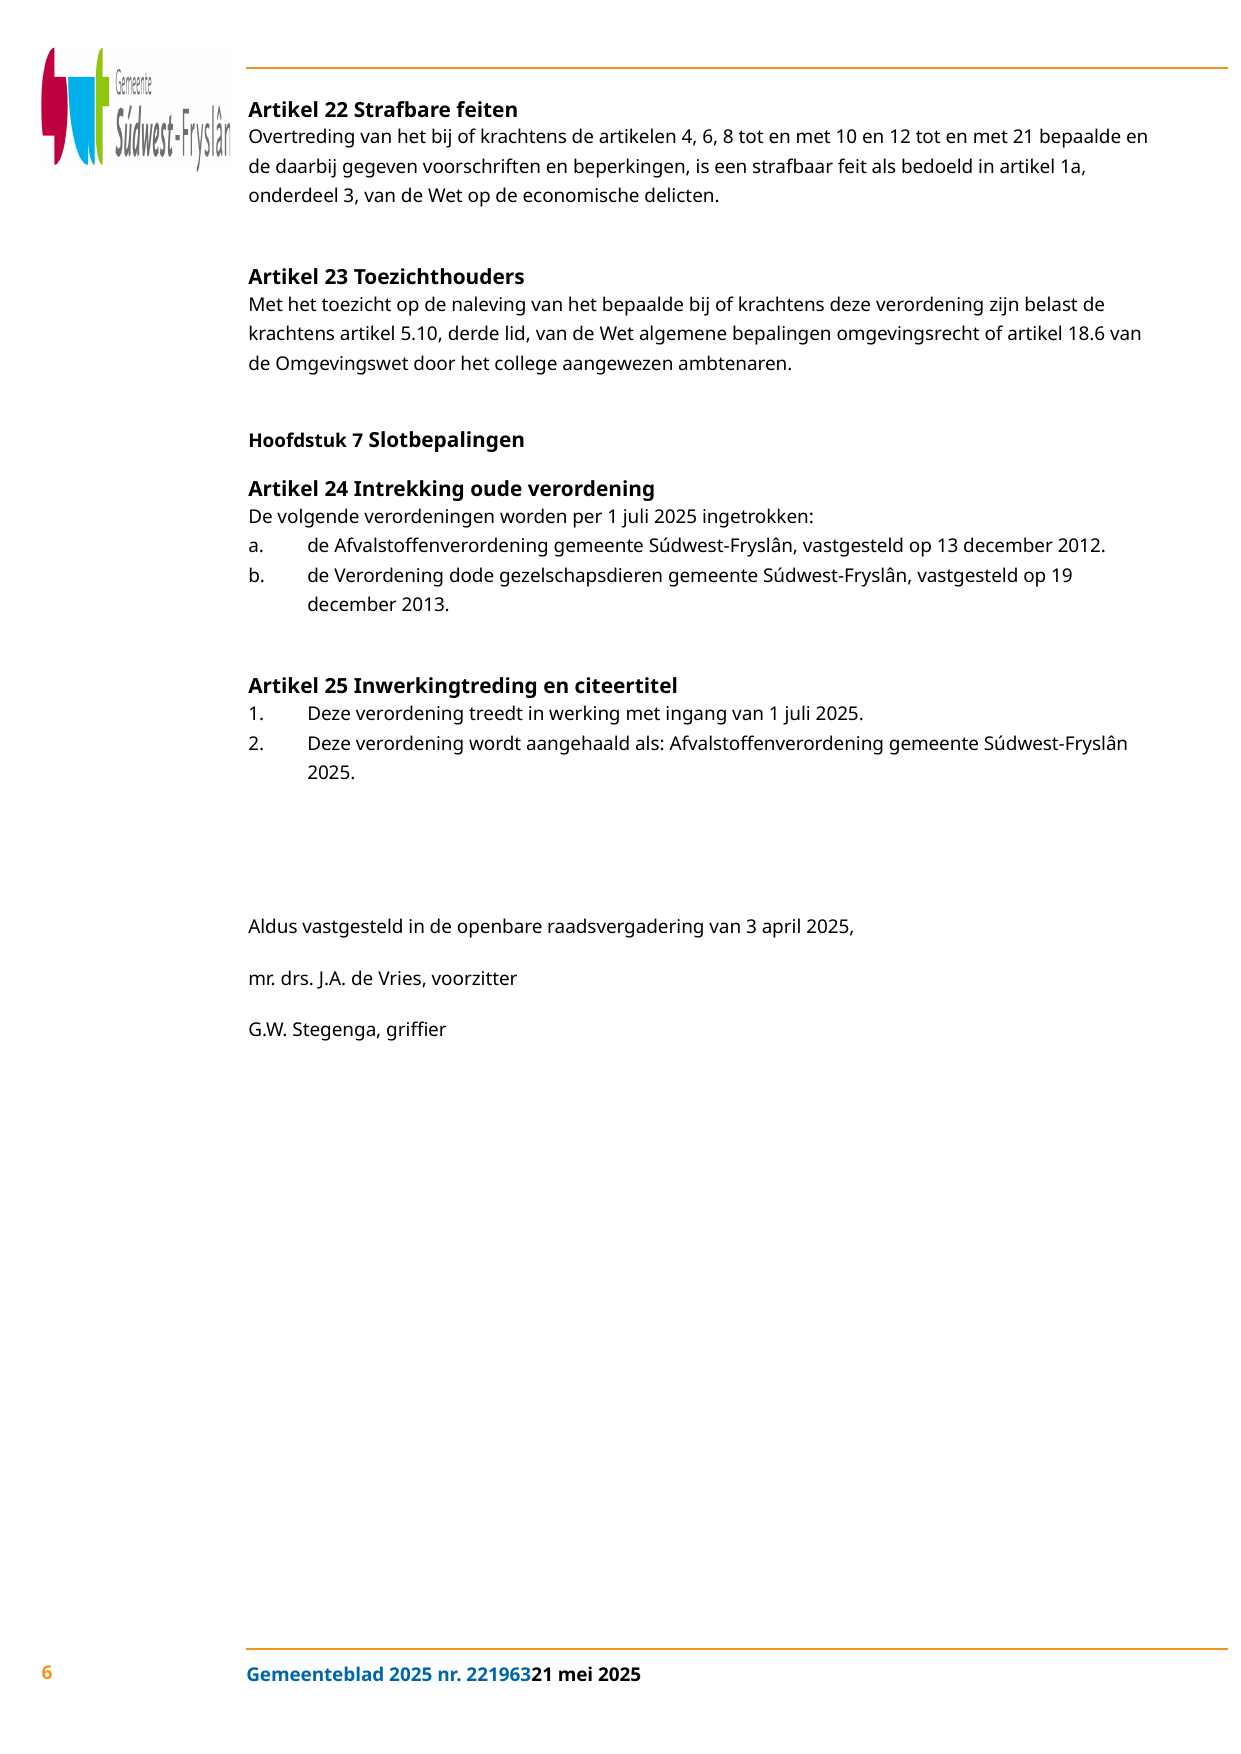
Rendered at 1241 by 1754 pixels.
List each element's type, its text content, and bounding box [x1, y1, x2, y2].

text Hoofdstuk 7 Slotbepalingen [248, 425, 1152, 454]
text Met het toezicht op de naleving van het bepaalde bij of krachtens deze verordening zijn belast de krachtens artikel 5.10, derde lid, van de Wet algemene bepalingen omgevingsrecht of artikel 18.6 van de Omgevingswet door het college aangewezen ambtenaren. [248, 291, 1152, 376]
text De volgende verordeningen worden per 1 juli 2025 ingetrokken: [248, 503, 1152, 529]
text Overtreding van het bij of krachtens de artikelen 4, 6, 8 tot en met 10 en 12 tot en met 21 bepaalde en de daarbij gegeven voorschriften en beperkingen, is een strafbaar feit als bedoeld in artikel 1a, onderdeel 3, van de Wet op de economische delicten. [248, 123, 1152, 208]
list Deze verordening treedt in werking met ingang van 1 juli 2025. [248, 700, 1152, 726]
list de Verordening dode gezelschapsdieren gemeente Súdwest-Fryslân, vastgesteld op 19 december 2013. [248, 562, 1152, 617]
text Aldus vastgesteld in de openbare raadsvergadering van 3 april 2025, [248, 913, 1152, 939]
text mr. drs. J.A. de Vries, voorzitter [248, 965, 1152, 991]
text Artikel 24 Intrekking oude verordening [248, 474, 1152, 503]
list de Afvalstoffenverordening gemeente Súdwest-Fryslân, vastgesteld op 13 december 2012. [248, 532, 1152, 558]
list Deze verordening wordt aangehaald als: Afvalstoffenverordening gemeente Súdwest-Fryslân 2025. [248, 730, 1152, 785]
text G.W. Stegenga, griffier [248, 1016, 1152, 1042]
text Artikel 23 Toezichthouders [248, 262, 1152, 291]
text Artikel 25 Inwerkingtreding en citeertitel [248, 672, 1152, 700]
text Artikel 22 Strafbare feiten [248, 95, 1152, 123]
picture [41, 47, 231, 172]
